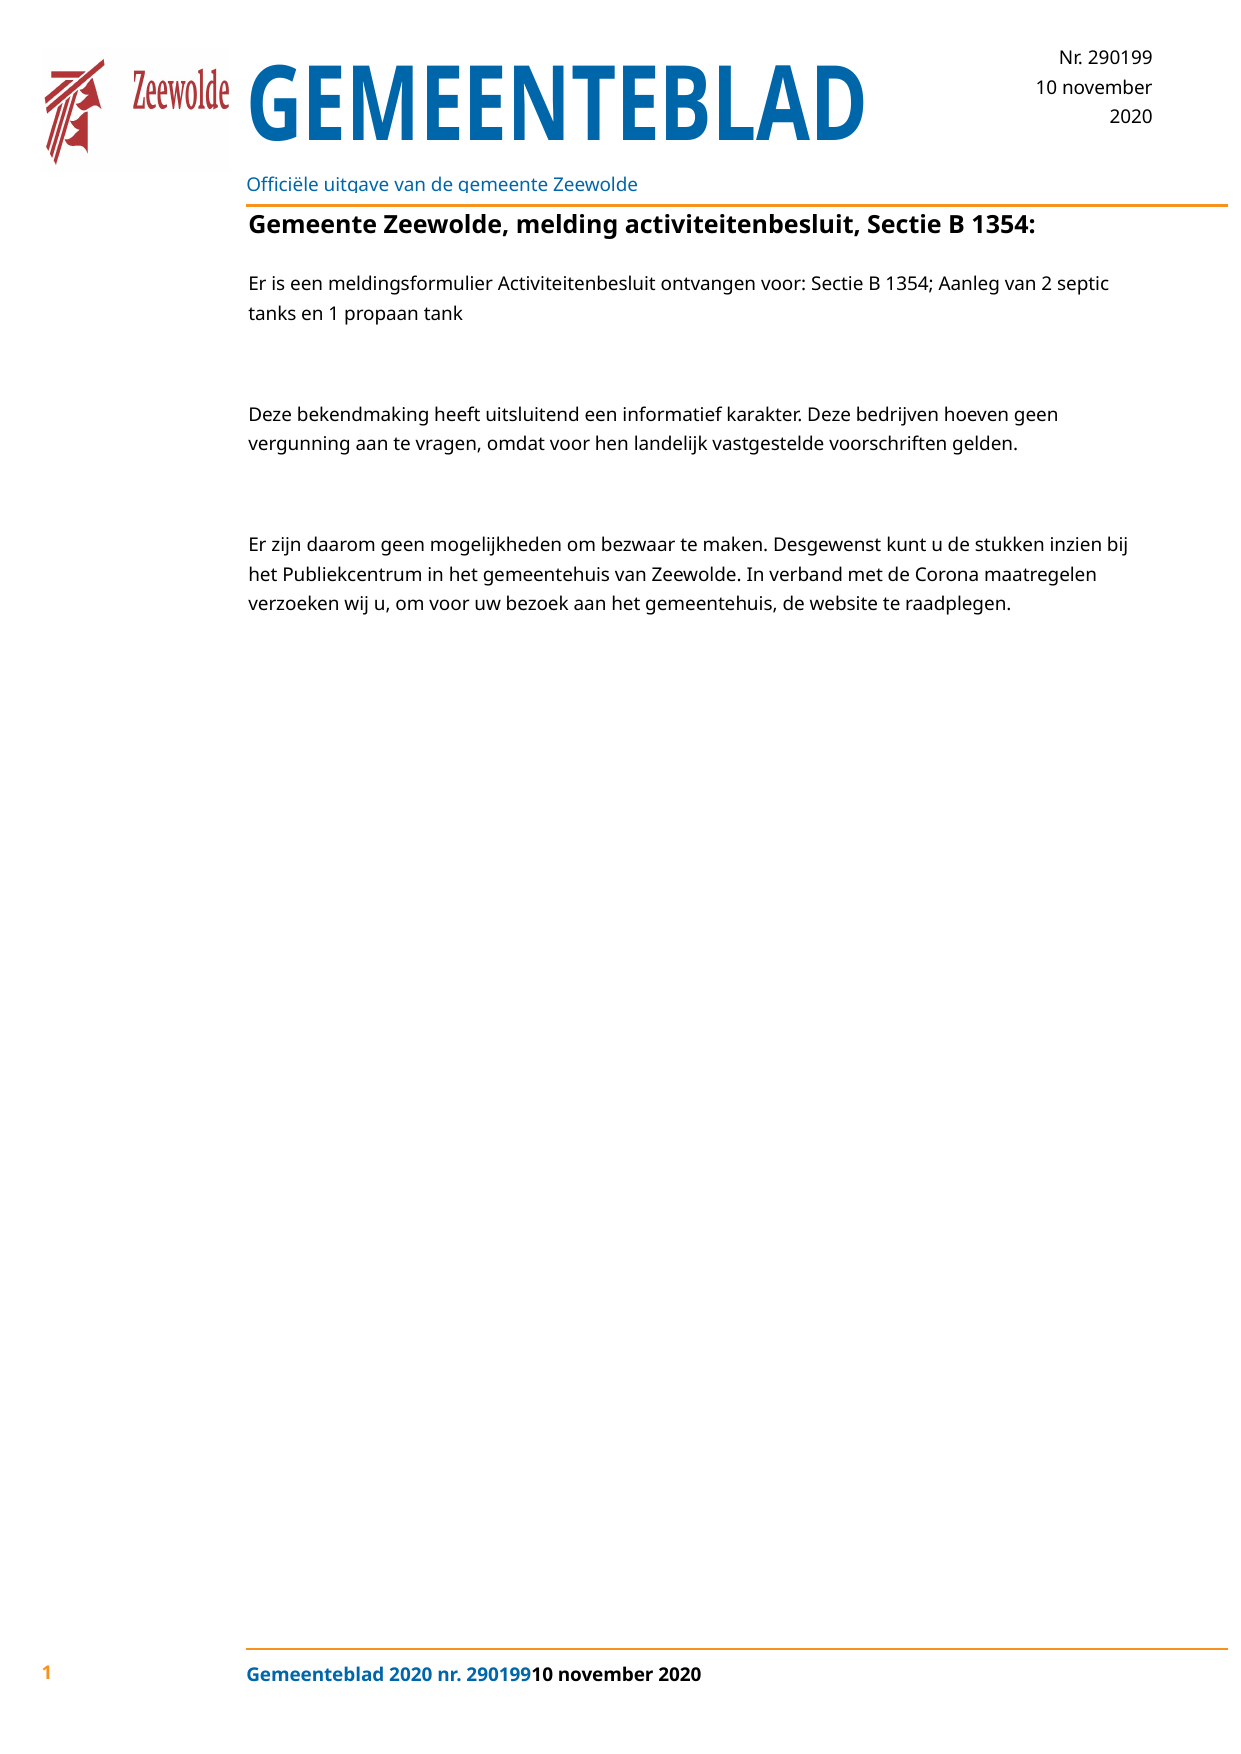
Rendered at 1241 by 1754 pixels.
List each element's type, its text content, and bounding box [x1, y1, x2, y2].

text Er is een meldingsformulier Activiteitenbesluit ontvangen voor: Sectie B 1354; Aanleg van 2 septic tanks en 1 propaan tank [248, 270, 1152, 326]
text Deze bekendmaking heeft uitsluitend een informatief karakter. Deze bedrijven hoeven geen vergunning aan te vragen, omdat voor hen landelijk vastgestelde voorschriften gelden. [248, 401, 1152, 456]
text Er zijn daarom geen mogelijkheden om bezwaar te maken. Desgewenst kunt u de stukken inzien bij het Publiekcentrum in het gemeentehuis van Zeewolde. In verband met de Corona maatregelen verzoeken wij u, om voor uw bezoek aan het gemeentehuis, de website te raadplegen. [248, 531, 1152, 616]
picture [41, 47, 231, 172]
text Gemeente Zeewolde, melding activiteitenbesluit, Sectie B 1354: [248, 207, 1152, 241]
